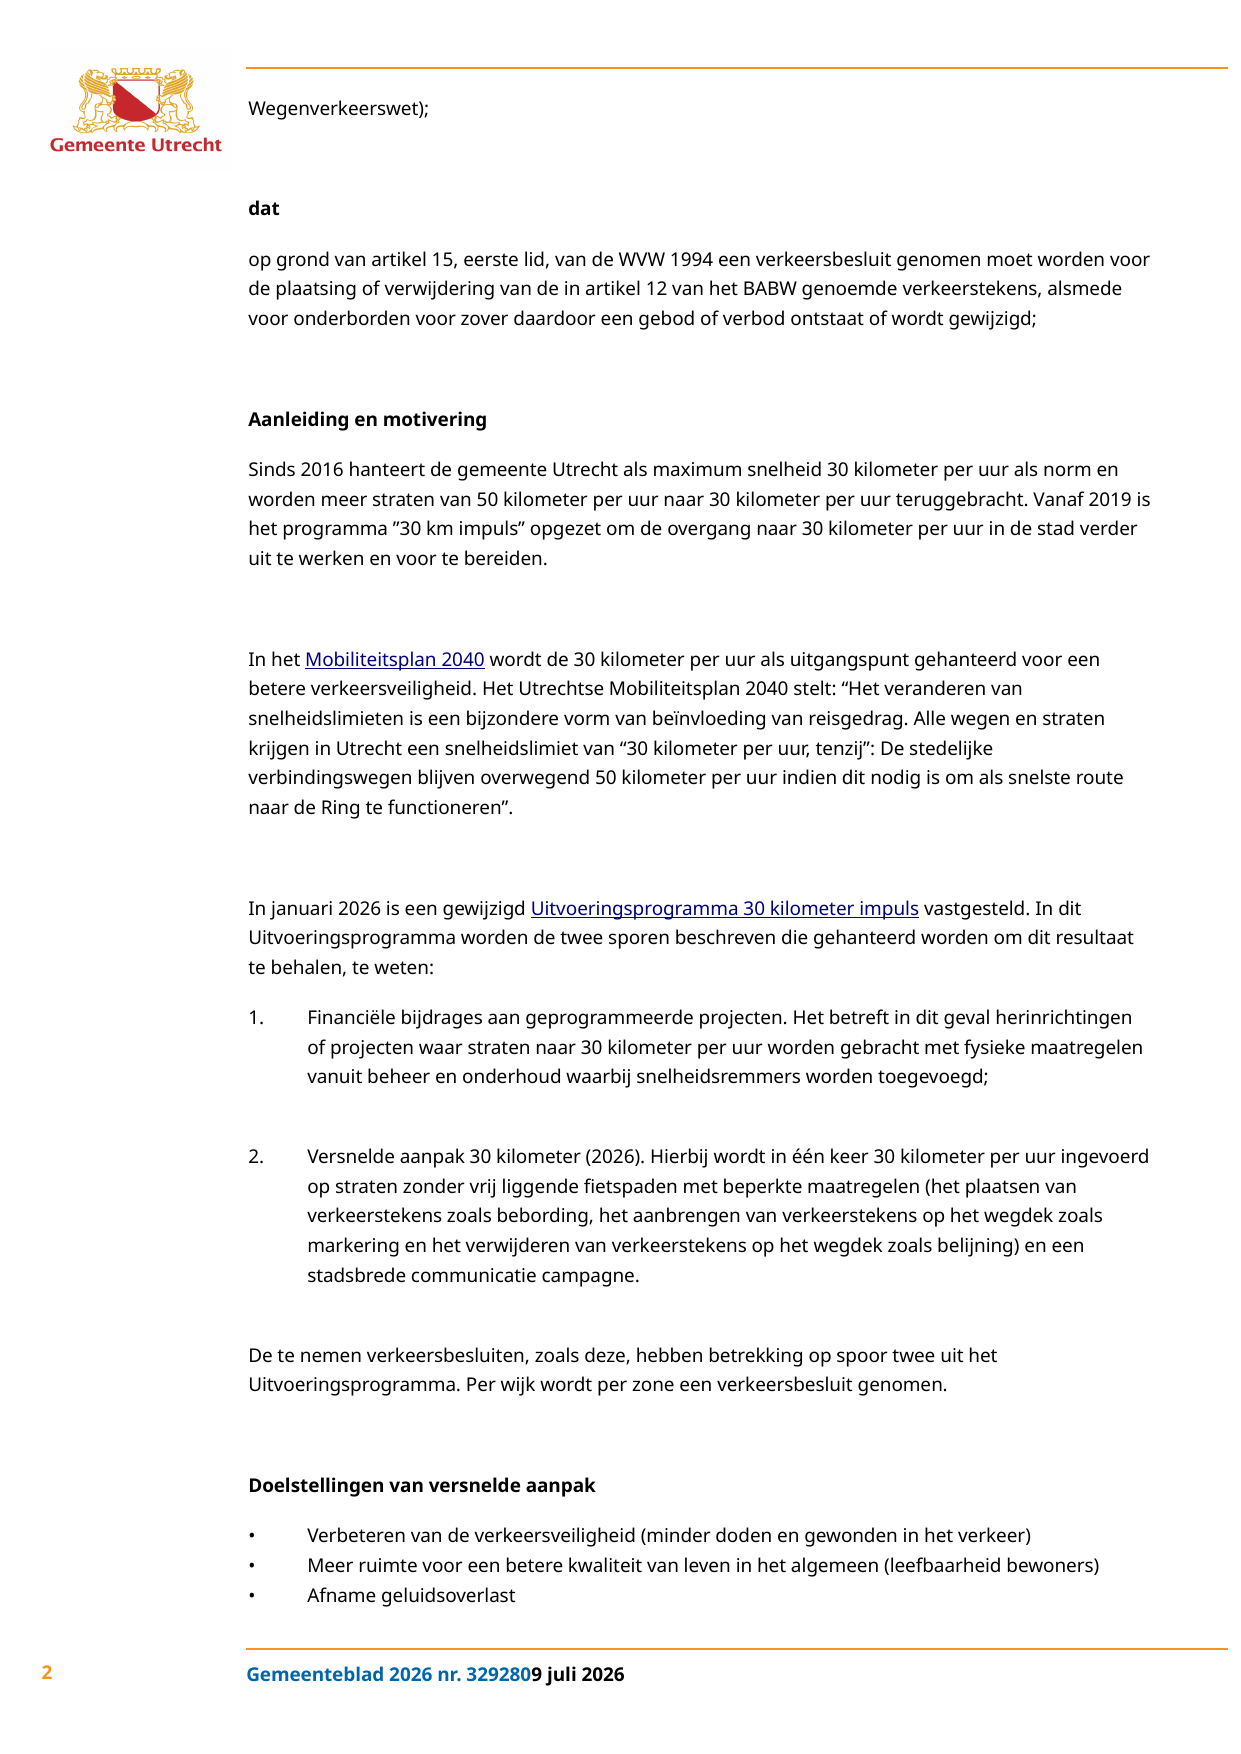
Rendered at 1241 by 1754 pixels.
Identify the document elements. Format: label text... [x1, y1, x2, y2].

text In het Mobiliteitsplan 2040 wordt de 30 kilometer per uur als uitgangspunt gehanteerd voor een betere verkeersveiligheid. Het Utrechtse Mobiliteitsplan 2040 stelt: “Het veranderen van snelheidslimieten is een bijzondere vorm van beïnvloeding van reisgedrag. Alle wegen en straten krijgen in Utrecht een snelheidslimiet van “30 kilometer per uur, tenzij”: De stedelijke verbindingswegen blijven overwegend 50 kilometer per uur indien dit nodig is om als snelste route naar de Ring te functioneren”. [248, 646, 1152, 820]
picture [41, 47, 231, 172]
list Financiële bijdrages aan geprogrammeerde projecten. Het betreft in dit geval herinrichtingen of projecten waar straten naar 30 kilometer per uur worden gebracht met fysieke maatregelen vanuit beheer en onderhoud waarbij snelheidsremmers worden toegevoegd; [248, 1004, 1152, 1089]
text Wegenverkeerswet); [248, 95, 1152, 121]
text De te nemen verkeersbesluiten, zoals deze, hebben betrekking op spoor twee uit het Uitvoeringsprogramma. Per wijk wordt per zone een verkeersbesluit genomen. [248, 1342, 1152, 1397]
list Versnelde aanpak 30 kilometer (2026). Hierbij wordt in één keer 30 kilometer per uur ingevoerd op straten zonder vrij liggende fietspaden met beperkte maatregelen (het plaatsen van verkeerstekens zoals bebording, het aanbrengen van verkeerstekens op het wegdek zoals markering en het verwijderen van verkeerstekens op het wegdek zoals belijning) en een stadsbrede communicatie campagne. [248, 1143, 1152, 1288]
text dat [248, 196, 1152, 221]
list Meer ruimte voor een betere kwaliteit van leven in het algemeen (leefbaarheid bewoners) [248, 1552, 1152, 1578]
list Verbeteren van de verkeersveiligheid (minder doden en gewonden in het verkeer) [248, 1523, 1152, 1548]
text op grond van artikel 15, eerste lid, van de WVW 1994 een verkeersbesluit genomen moet worden voor de plaatsing of verwijdering van de in artikel 12 van het BABW genoemde verkeerstekens, alsmede voor onderborden voor zover daardoor een gebod of verbod ontstaat of wordt gewijzigd; [248, 246, 1152, 331]
text Sinds 2016 hanteert de gemeente Utrecht als maximum snelheid 30 kilometer per uur als norm en worden meer straten van 50 kilometer per uur naar 30 kilometer per uur teruggebracht. Vanaf 2019 is het programma ”30 km impuls” opgezet om de overgang naar 30 kilometer per uur in de stad verder uit te werken en voor te bereiden. [248, 456, 1152, 571]
list Afname geluidsoverlast [248, 1582, 1152, 1608]
text Doelstellingen van versnelde aanpak [248, 1472, 1152, 1498]
text Aanleiding en motivering [248, 406, 1152, 432]
text In januari 2026 is een gewijzigd Uitvoeringsprogramma 30 kilometer impuls vastgesteld. In dit Uitvoeringsprogramma worden de twee sporen beschreven die gehanteerd worden om dit resultaat te behalen, te weten: [248, 895, 1152, 980]
